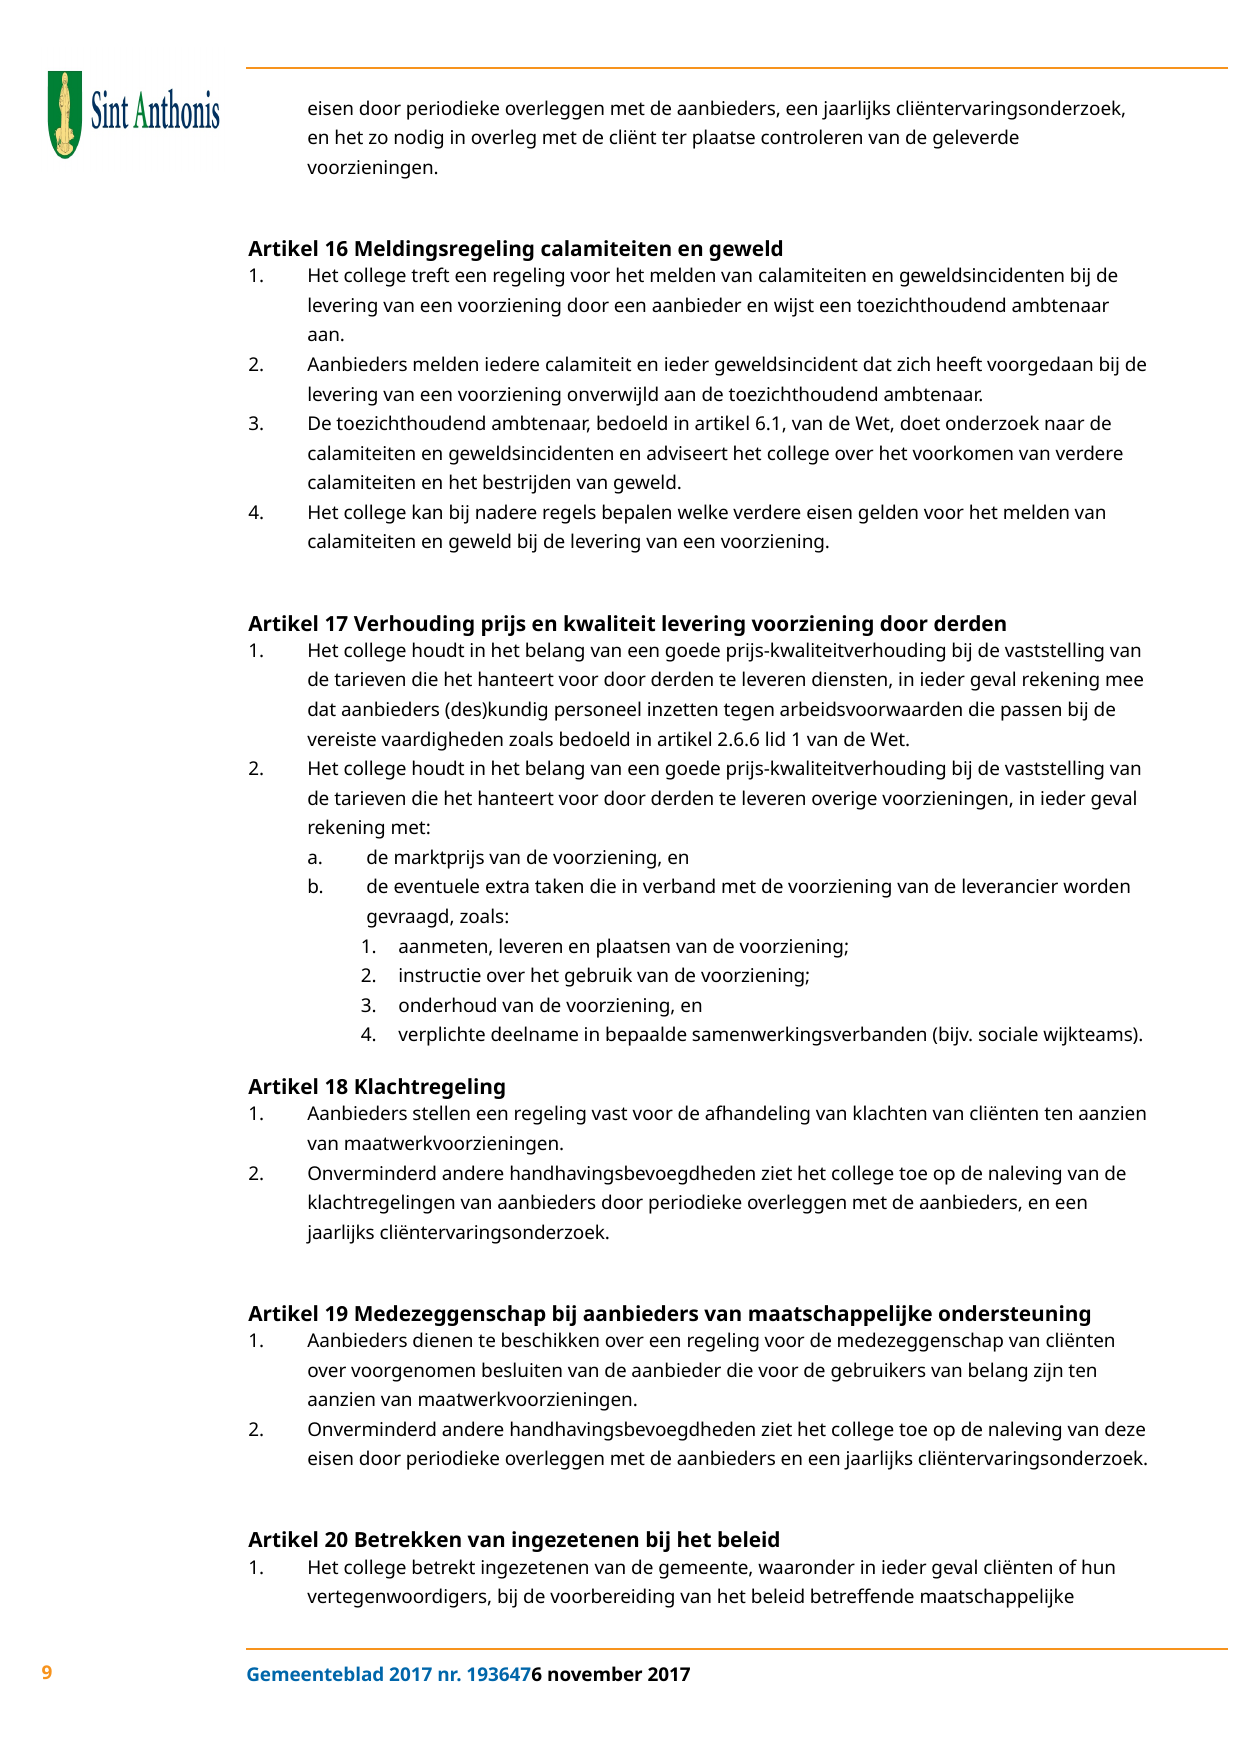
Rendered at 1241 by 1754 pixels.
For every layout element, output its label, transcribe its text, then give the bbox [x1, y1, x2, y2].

list onderhoud van de voorziening, en [361, 992, 1152, 1018]
list De toezichthoudend ambtenaar, bedoeld in artikel 6.1, van de Wet, doet onderzoek naar de calamiteiten en geweldsincidenten en adviseert het college over het voorkomen van verdere calamiteiten en het bestrijden van geweld. [248, 410, 1152, 495]
text Artikel 16 Meldingsregeling calamiteiten en geweld [248, 234, 1152, 262]
list Aanbieders melden iedere calamiteit en ieder geweldsincident dat zich heeft voorgedaan bij de levering van een voorziening onverwijld aan de toezichthoudend ambtenaar. [248, 351, 1152, 406]
text Artikel 18 Klachtregeling [248, 1072, 1152, 1101]
list Aanbieders stellen een regeling vast voor de afhandeling van klachten van cliënten ten aanzien van maatwerkvoorzieningen. [248, 1101, 1152, 1156]
list instructie over het gebruik van de voorziening; [361, 962, 1152, 988]
list verplichte deelname in bepaalde samenwerkingsverbanden (bijv. sociale wijkteams). [361, 1022, 1152, 1047]
text Artikel 19 Medezeggenschap bij aanbieders van maatschappelijke ondersteuning [248, 1299, 1152, 1327]
list aanmeten, leveren en plaatsen van de voorziening; [361, 933, 1152, 959]
text Artikel 17 Verhouding prijs en kwaliteit levering voorziening door derden [248, 609, 1152, 637]
list Onverminderd andere handhavingsbevoegdheden ziet het college toe op de naleving van de klachtregelingen van aanbieders door periodieke overleggen met de aanbieders, en een jaarlijks cliëntervaringsonderzoek. [248, 1160, 1152, 1244]
list Het college houdt in het belang van een goede prijs-kwaliteitverhouding bij de vaststelling van de tarieven die het hanteert voor door derden te leveren diensten, in ieder geval rekening mee dat aanbieders (des)kundig personeel inzetten tegen arbeidsvoorwaarden die passen bij de vereiste vaardigheden zoals bedoeld in artikel 2.6.6 lid 1 van de Wet. [248, 637, 1152, 752]
list Onverminderd andere handhavingsbevoegdheden ziet het college toe op de naleving van deze eisen door periodieke overleggen met de aanbieders en een jaarlijks cliëntervaringsonderzoek. [248, 1416, 1152, 1471]
list eisen door periodieke overleggen met de aanbieders, een jaarlijks cliëntervaringsonderzoek, en het zo nodig in overleg met de cliënt ter plaatse controleren van de geleverde voorzieningen. [248, 95, 1152, 180]
list Het college kan bij nadere regels bepalen welke verdere eisen gelden voor het melden van calamiteiten en geweld bij de levering van een voorziening. [248, 499, 1152, 554]
list Het college betrekt ingezetenen van de gemeente, waaronder in ieder geval cliënten of hun vertegenwoordigers, bij de voorbereiding van het beleid betreffende maatschappelijke [248, 1554, 1152, 1609]
list Aanbieders dienen te beschikken over een regeling voor de medezeggenschap van cliënten over voorgenomen besluiten van de aanbieder die voor de gebruikers van belang zijn ten aanzien van maatwerkvoorzieningen. [248, 1327, 1152, 1412]
picture [41, 47, 231, 172]
text Artikel 20 Betrekken van ingezetenen bij het beleid [248, 1526, 1152, 1554]
list Het college houdt in het belang van een goede prijs-kwaliteitverhouding bij de vaststelling van de tarieven die het hanteert voor door derden te leveren overige voorzieningen, in ieder geval rekening met: [248, 755, 1152, 840]
list Het college treft een regeling voor het melden van calamiteiten en geweldsincidenten bij de levering van een voorziening door een aanbieder en wijst een toezichthoudend ambtenaar aan. [248, 262, 1152, 347]
list de eventuele extra taken die in verband met de voorziening van de leverancier worden gevraagd, zoals: [307, 874, 1152, 929]
list de marktprijs van de voorziening, en [307, 844, 1152, 870]
